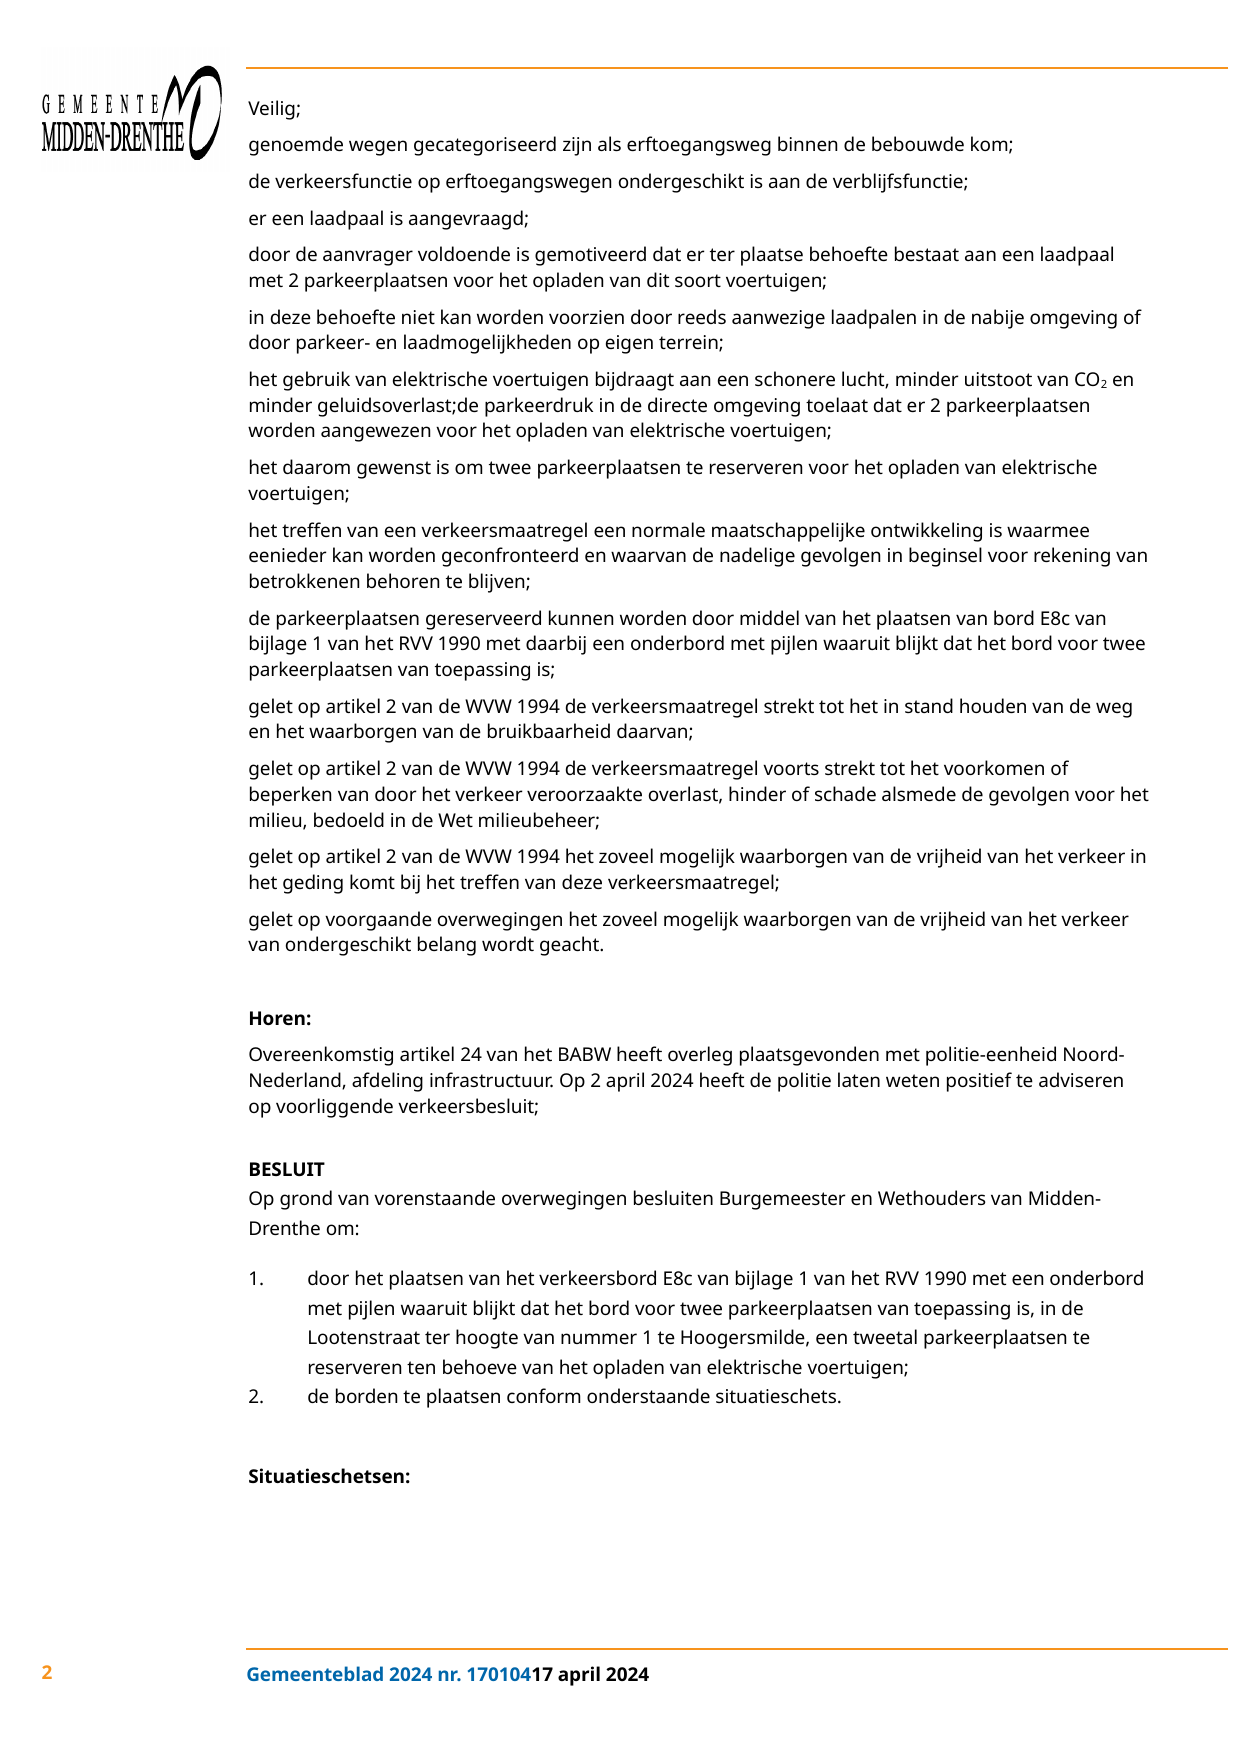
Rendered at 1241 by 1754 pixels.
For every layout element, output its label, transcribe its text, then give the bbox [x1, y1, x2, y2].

text Veilig; [248, 95, 1152, 121]
text Overeenkomstig artikel 24 van het BABW heeft overleg plaatsgevonden met politie-eenheid Noord-Nederland, afdeling infrastructuur. Op 2 april 2024 heeft de politie laten weten positief te adviseren op voorliggende verkeersbesluit; [248, 1042, 1152, 1119]
list door het plaatsen van het verkeersbord E8c van bijlage 1 van het RVV 1990 met een onderbord met pijlen waaruit blijkt dat het bord voor twee parkeerplaatsen van toepassing is, in de Lootenstraat ter hoogte van nummer 1 te Hoogersmilde, een tweetal parkeerplaatsen te reserveren ten behoeve van het opladen van elektrische voertuigen; [248, 1265, 1152, 1380]
text Situatieschetsen: [248, 1464, 1152, 1489]
text gelet op artikel 2 van de WVW 1994 de verkeersmaatregel strekt tot het in stand houden van de weg en het waarborgen van de bruikbaarheid daarvan; [248, 693, 1152, 744]
text Horen: [248, 1005, 1152, 1031]
text genoemde wegen gecategoriseerd zijn als erftoegangsweg binnen de bebouwde kom; [248, 131, 1152, 157]
text door de aanvrager voldoende is gemotiveerd dat er ter plaatse behoefte bestaat aan een laadpaal met 2 parkeerplaatsen voor het opladen van dit soort voertuigen; [248, 241, 1152, 293]
text Op grond van vorenstaande overwegingen besluiten Burgemeester en Wethouders van Midden-Drenthe om: [248, 1185, 1152, 1241]
text het gebruik van elektrische voertuigen bijdraagt aan een schonere lucht, minder uitstoot van CO2 en minder geluidsoverlast;de parkeerdruk in de directe omgeving toelaat dat er 2 parkeerplaatsen worden aangewezen voor het opladen van elektrische voertuigen; [248, 366, 1152, 443]
text gelet op artikel 2 van de WVW 1994 het zoveel mogelijk waarborgen van de vrijheid van het verkeer in het geding komt bij het treffen van deze verkeersmaatregel; [248, 843, 1152, 895]
text er een laadpaal is aangevraagd; [248, 205, 1152, 231]
text in deze behoefte niet kan worden voorzien door reeds aanwezige laadpalen in de nabije omgeving of door parkeer- en laadmogelijkheden op eigen terrein; [248, 304, 1152, 355]
picture [41, 47, 231, 172]
text het daarom gewenst is om twee parkeerplaatsen te reserveren voor het opladen van elektrische voertuigen; [248, 454, 1152, 506]
list de borden te plaatsen conform onderstaande situatieschets. [248, 1384, 1152, 1409]
text de verkeersfunctie op erftoegangswegen ondergeschikt is aan de verblijfsfunctie; [248, 168, 1152, 194]
text het treffen van een verkeersmaatregel een normale maatschappelijke ontwikkeling is waarmee eenieder kan worden geconfronteerd en waarvan de nadelige gevolgen in beginsel voor rekening van betrokkenen behoren te blijven; [248, 517, 1152, 594]
text gelet op voorgaande overwegingen het zoveel mogelijk waarborgen van de vrijheid van het verkeer van ondergeschikt belang wordt geacht. [248, 906, 1152, 957]
text de parkeerplaatsen gereserveerd kunnen worden door middel van het plaatsen van bord E8c van bijlage 1 van het RVV 1990 met daarbij een onderbord met pijlen waaruit blijkt dat het bord voor twee parkeerplaatsen van toepassing is; [248, 605, 1152, 682]
text gelet op artikel 2 van de WVW 1994 de verkeersmaatregel voorts strekt tot het voorkomen of beperken van door het verkeer veroorzaakte overlast, hinder of schade alsmede de gevolgen voor het milieu, bedoeld in de Wet milieubeheer; [248, 755, 1152, 833]
text BESLUIT [248, 1156, 1152, 1182]
